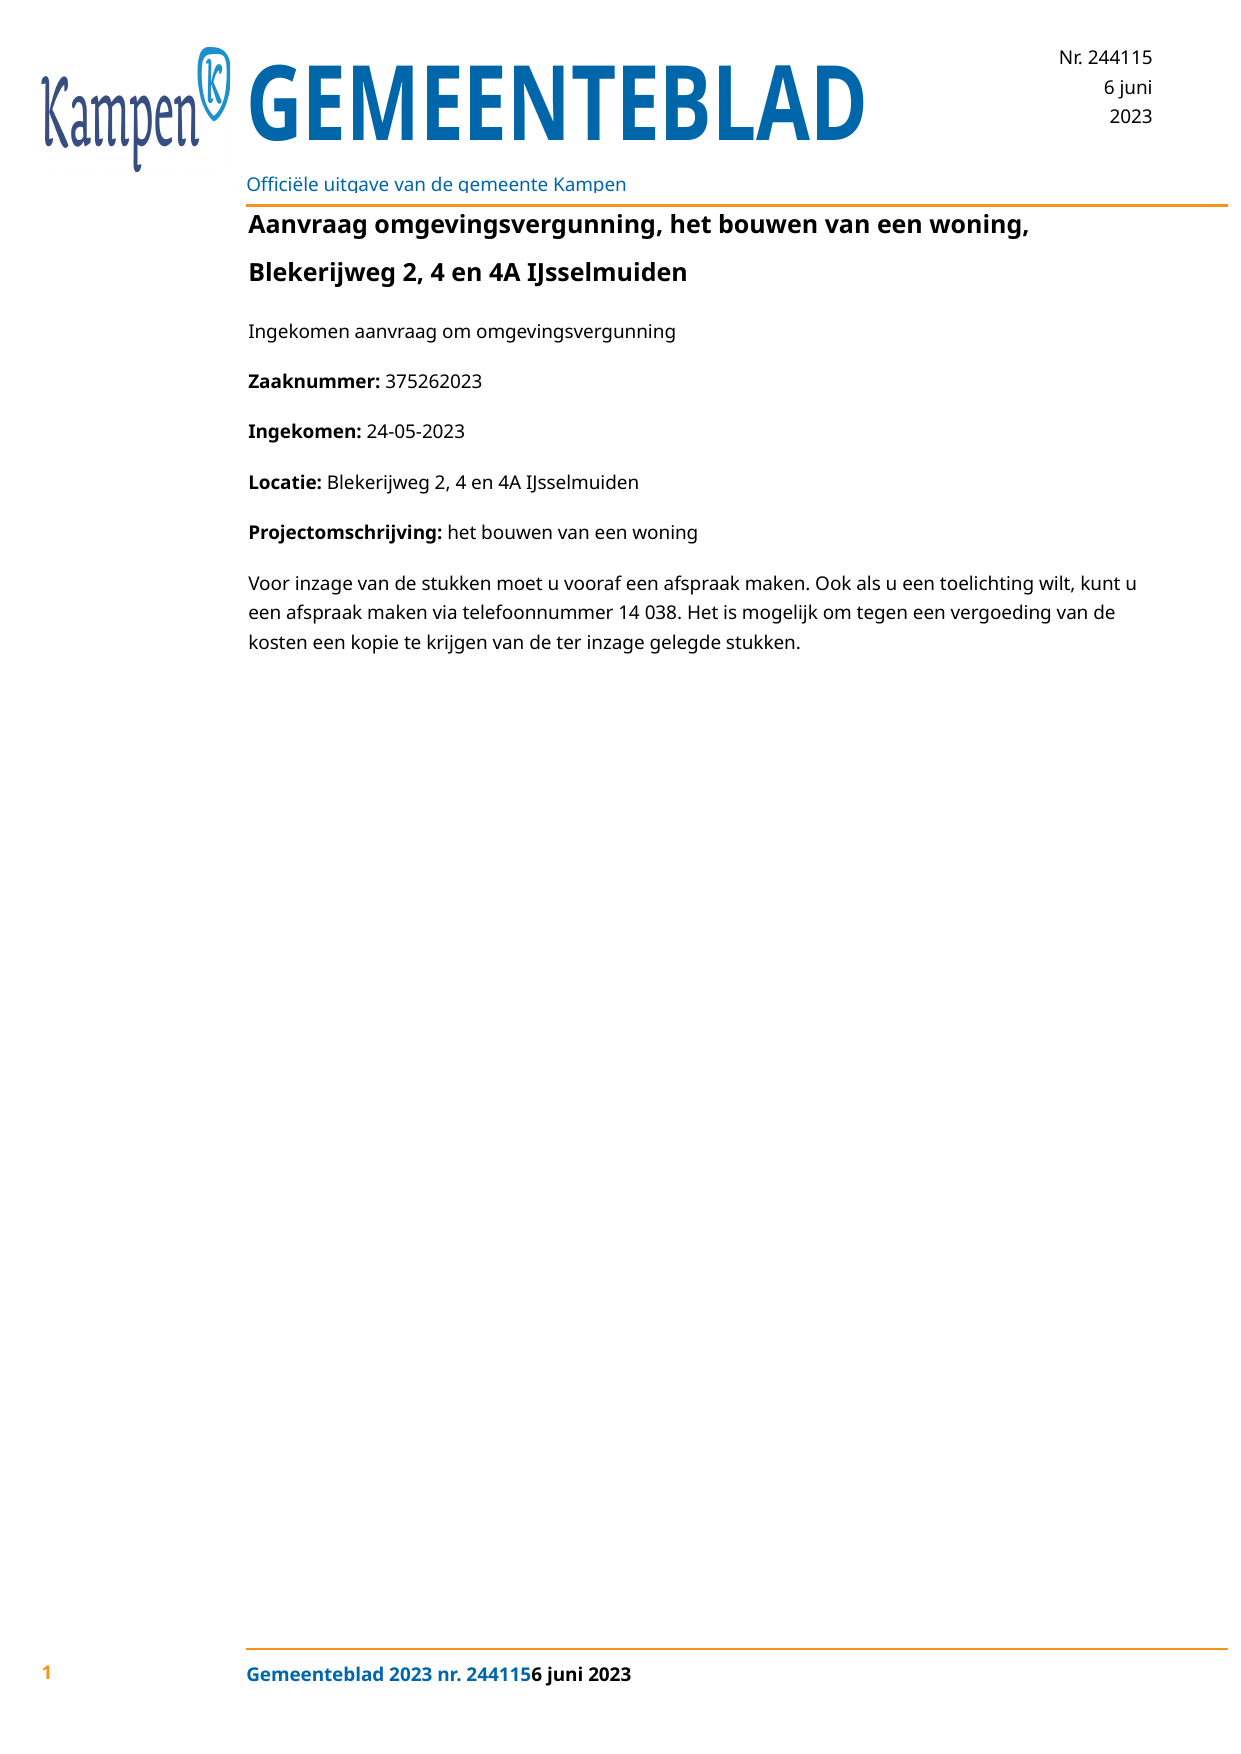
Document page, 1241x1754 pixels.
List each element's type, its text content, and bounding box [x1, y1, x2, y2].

text Projectomschrijving: het bouwen van een woning [248, 519, 1152, 545]
text Ingekomen: 24-05-2023 [248, 419, 1152, 444]
text Ingekomen aanvraag om omgevingsvergunning [248, 318, 1152, 344]
text Locatie: Blekerijweg 2, 4 en 4A IJsselmuiden [248, 469, 1152, 495]
text Zaaknummer: 375262023 [248, 368, 1152, 394]
text Voor inzage van de stukken moet u vooraf een afspraak maken. Ook als u een toelichting wilt, kunt u een afspraak maken via telefoonnummer 14 038. Het is mogelijk om tegen een vergoeding van de kosten een kopie te krijgen van de ter inzage gelegde stukken. [248, 570, 1152, 655]
text Aanvraag omgevingsvergunning, het bouwen van een woning, Blekerijweg 2, 4 en 4A IJsselmuiden [248, 207, 1152, 288]
picture [41, 47, 231, 172]
